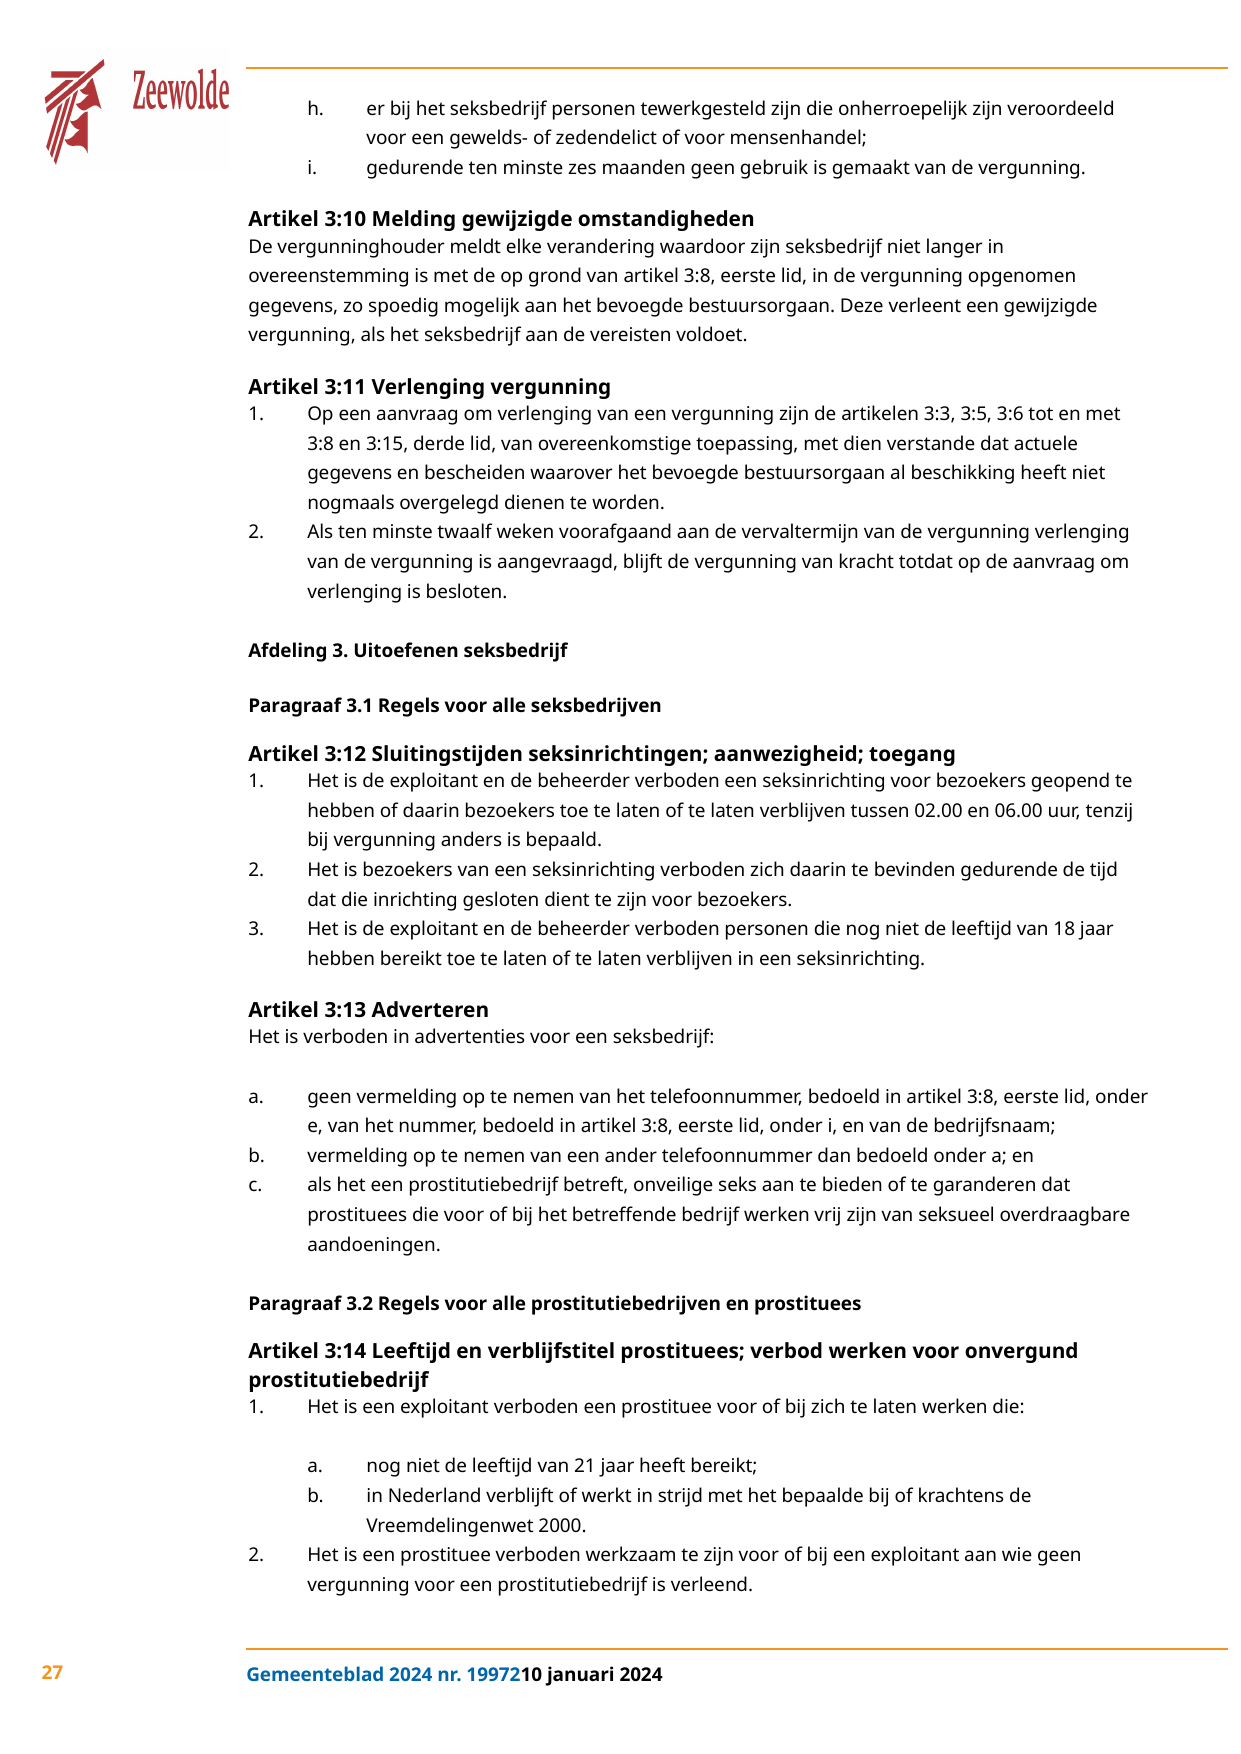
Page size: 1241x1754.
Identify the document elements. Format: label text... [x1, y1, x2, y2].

text Artikel 3:14 Leeftijd en verblijfstitel prostituees; verbod werken voor onvergund prostitutiebedrijf [248, 1337, 1152, 1393]
list gedurende ten minste zes maanden geen gebruik is gemaakt van de vergunning. [307, 154, 1152, 180]
text Artikel 3:11 Verlenging vergunning [248, 372, 1152, 400]
text Artikel 3:12 Sluitingstijden seksinrichtingen; aanwezigheid; toegang [248, 739, 1152, 767]
text Het is verboden in advertenties voor een seksbedrijf: [248, 1024, 1152, 1049]
list Het is de exploitant en de beheerder verboden een seksinrichting voor bezoekers geopend te hebben of daarin bezoekers toe te laten of te laten verblijven tussen 02.00 en 06.00 uur, tenzij bij vergunning anders is bepaald. [248, 767, 1152, 852]
list Op een aanvraag om verlenging van een vergunning zijn de artikelen 3:3, 3:5, 3:6 tot en met 3:8 en 3:15, derde lid, van overeenkomstige toepassing, met dien verstande dat actuele gegevens en bescheiden waarover het bevoegde bestuursorgaan al beschikking heeft niet nogmaals overgelegd dienen te worden. [248, 400, 1152, 515]
list vermelding op te nemen van een ander telefoonnummer dan bedoeld onder a; en [248, 1142, 1152, 1168]
text Paragraaf 3.2 Regels voor alle prostitutiebedrijven en prostituees [248, 1290, 1152, 1316]
list Als ten minste twaalf weken voorafgaand aan de vervaltermijn van de vergunning verlenging van de vergunning is aangevraagd, blijft de vergunning van kracht totdat op de aanvraag om verlenging is besloten. [248, 519, 1152, 604]
text Artikel 3:10 Melding gewijzigde omstandigheden [248, 204, 1152, 233]
list er bij het seksbedrijf personen tewerkgesteld zijn die onherroepelijk zijn veroordeeld voor een gewelds- of zedendelict of voor mensenhandel; [307, 95, 1152, 150]
list geen vermelding op te nemen van het telefoonnummer, bedoeld in artikel 3:8, eerste lid, onder e, van het nummer, bedoeld in artikel 3:8, eerste lid, onder i, en van de bedrijfsnaam; [248, 1083, 1152, 1138]
text Artikel 3:13 Adverteren [248, 995, 1152, 1024]
picture [41, 47, 231, 172]
list Het is de exploitant en de beheerder verboden personen die nog niet de leeftijd van 18 jaar hebben bereikt toe te laten of te laten verblijven in een seksinrichting. [248, 915, 1152, 971]
list Het is bezoekers van een seksinrichting verboden zich daarin te bevinden gedurende de tijd dat die inrichting gesloten dient te zijn voor bezoekers. [248, 856, 1152, 911]
text De vergunninghouder meldt elke verandering waardoor zijn seksbedrijf niet langer in overeenstemming is met de op grond van artikel 3:8, eerste lid, in de vergunning opgenomen gegevens, zo spoedig mogelijk aan het bevoegde bestuursorgaan. Deze verleent een gewijzigde vergunning, als het seksbedrijf aan de vereisten voldoet. [248, 233, 1152, 347]
list als het een prostitutiebedrijf betreft, onveilige seks aan te bieden of te garanderen dat prostituees die voor of bij het betreffende bedrijf werken vrij zijn van seksueel overdraagbare aandoeningen. [248, 1172, 1152, 1257]
text Paragraaf 3.1 Regels voor alle seksbedrijven [248, 692, 1152, 718]
list Het is een prostituee verboden werkzaam te zijn voor of bij een exploitant aan wie geen vergunning voor een prostitutiebedrijf is verleend. [248, 1541, 1152, 1597]
list nog niet de leeftijd van 21 jaar heeft bereikt; [307, 1453, 1152, 1478]
text Afdeling 3. Uitoefenen seksbedrijf [248, 637, 1152, 663]
list in Nederland verblijft of werkt in strijd met het bepaalde bij of krachtens de Vreemdelingenwet 2000. [307, 1482, 1152, 1537]
list Het is een exploitant verboden een prostituee voor of bij zich te laten werken die: [248, 1393, 1152, 1419]
